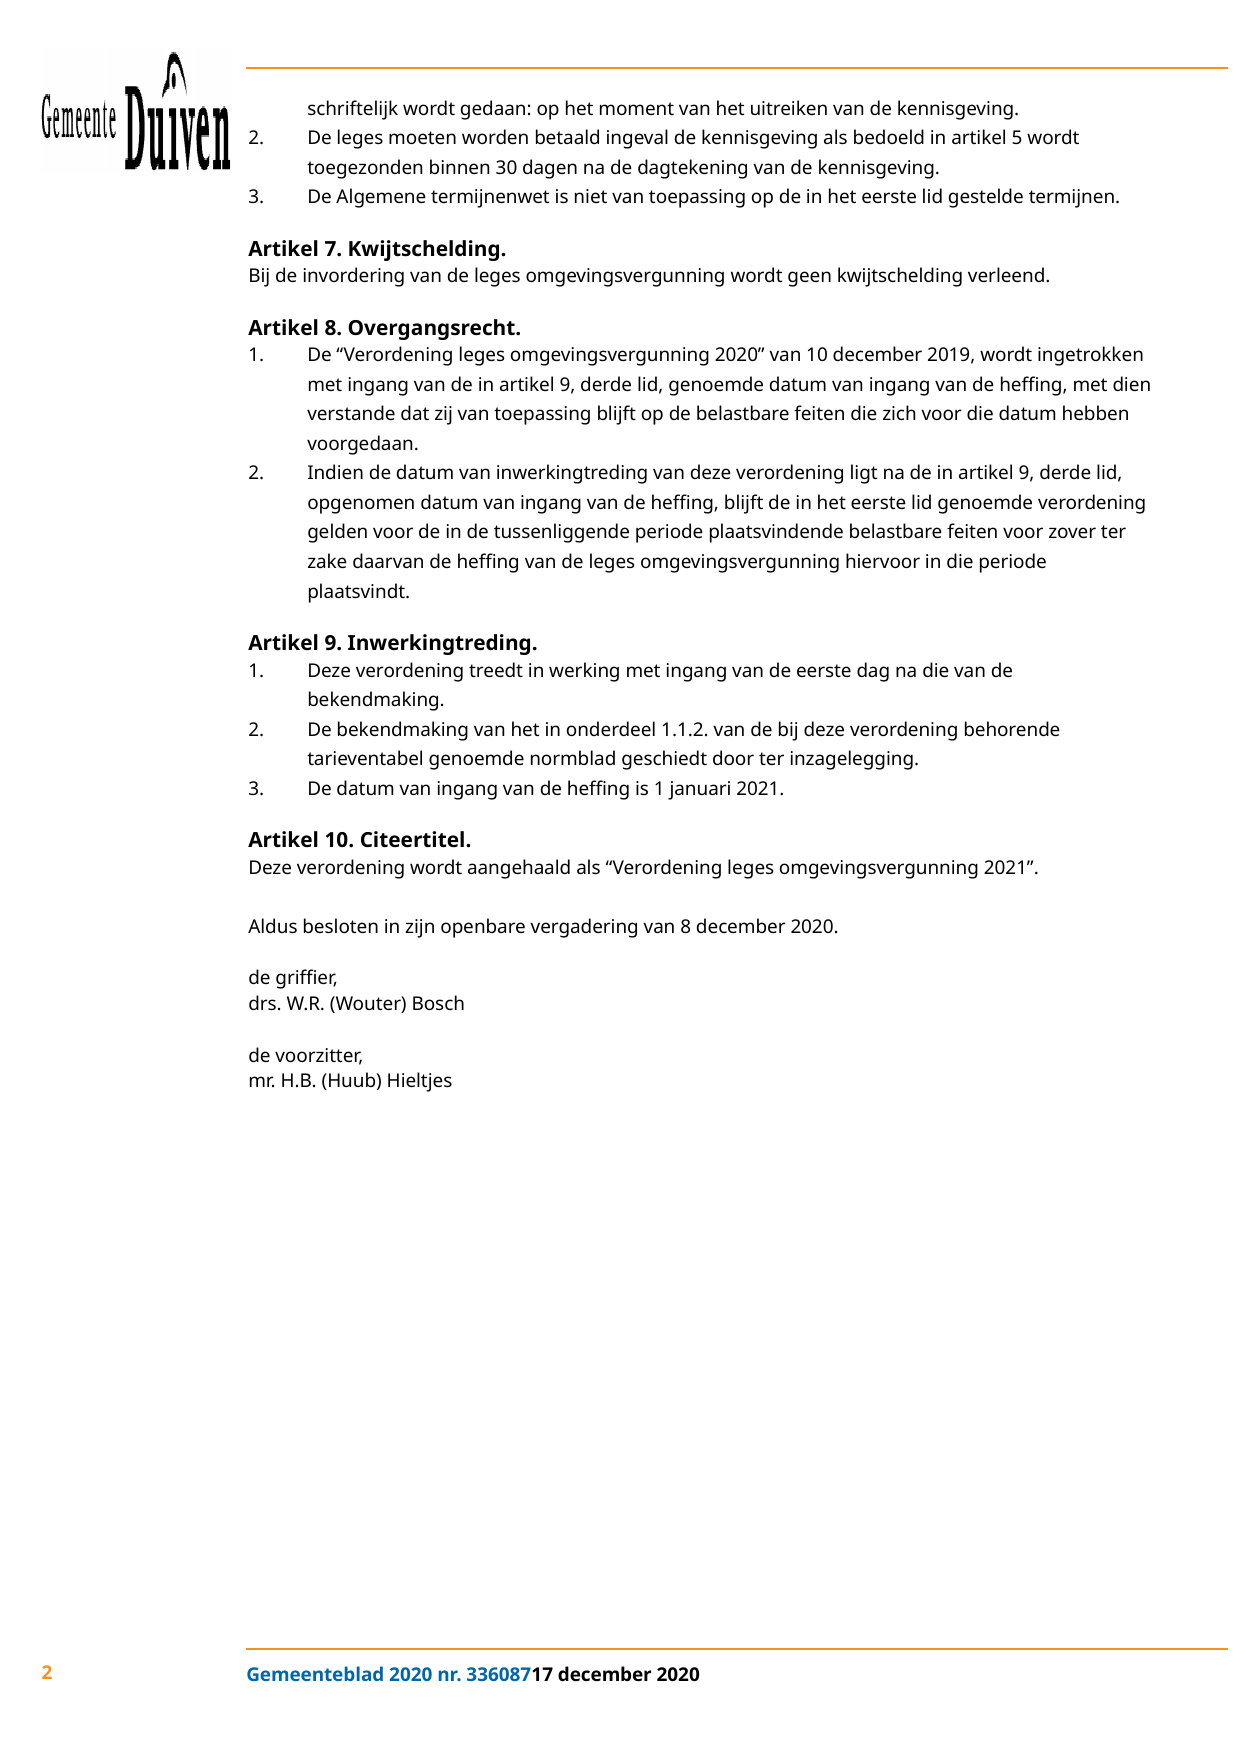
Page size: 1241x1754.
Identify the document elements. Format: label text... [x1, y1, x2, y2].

list Indien de datum van inwerkingtreding van deze verordening ligt na de in artikel 9, derde lid, opgenomen datum van ingang van de heffing, blijft de in het eerste lid genoemde verordening gelden voor de in de tussenliggende periode plaatsvindende belastbare feiten voor zover ter zake daarvan de heffing van de leges omgevingsvergunning hiervoor in die periode plaatsvindt. [248, 459, 1152, 604]
picture [41, 47, 231, 172]
text Artikel 10. Citeertitel. [248, 826, 1152, 854]
text Artikel 8. Overgangsrecht. [248, 313, 1152, 341]
text Aldus besloten in zijn openbare vergadering van 8 december 2020. [248, 913, 1152, 939]
list schriftelijk wordt gedaan: op het moment van het uitreiken van de kennisgeving. [248, 95, 1152, 121]
text Deze verordening wordt aangehaald als “Verordening leges omgevingsvergunning 2021”. [248, 854, 1152, 880]
text drs. W.R. (Wouter) Bosch [248, 990, 1152, 1016]
list De “Verordening leges omgevingsvergunning 2020” van 10 december 2019, wordt ingetrokken met ingang van de in artikel 9, derde lid, genoemde datum van ingang van de heffing, met dien verstande dat zij van toepassing blijft op de belastbare feiten die zich voor die datum hebben voorgedaan. [248, 341, 1152, 456]
list De Algemene termijnenwet is niet van toepassing op de in het eerste lid gestelde termijnen. [248, 183, 1152, 209]
list De bekendmaking van het in onderdeel 1.1.2. van de bij deze verordening behorende tarieventabel genoemde normblad geschiedt door ter inzagelegging. [248, 716, 1152, 771]
text Artikel 9. Inwerkingtreding. [248, 628, 1152, 657]
text mr. H.B. (Huub) Hieltjes [248, 1067, 1152, 1093]
text Artikel 7. Kwijtschelding. [248, 234, 1152, 262]
text de voorzitter, [248, 1042, 1152, 1067]
text Bij de invordering van de leges omgevingsvergunning wordt geen kwijtschelding verleend. [248, 262, 1152, 288]
list Deze verordening treedt in werking met ingang van de eerste dag na die van de bekendmaking. [248, 657, 1152, 712]
list De leges moeten worden betaald ingeval de kennisgeving als bedoeld in artikel 5 wordt toegezonden binnen 30 dagen na de dagtekening van de kennisgeving. [248, 124, 1152, 180]
list De datum van ingang van de heffing is 1 januari 2021. [248, 775, 1152, 801]
text de griffier, [248, 964, 1152, 990]
